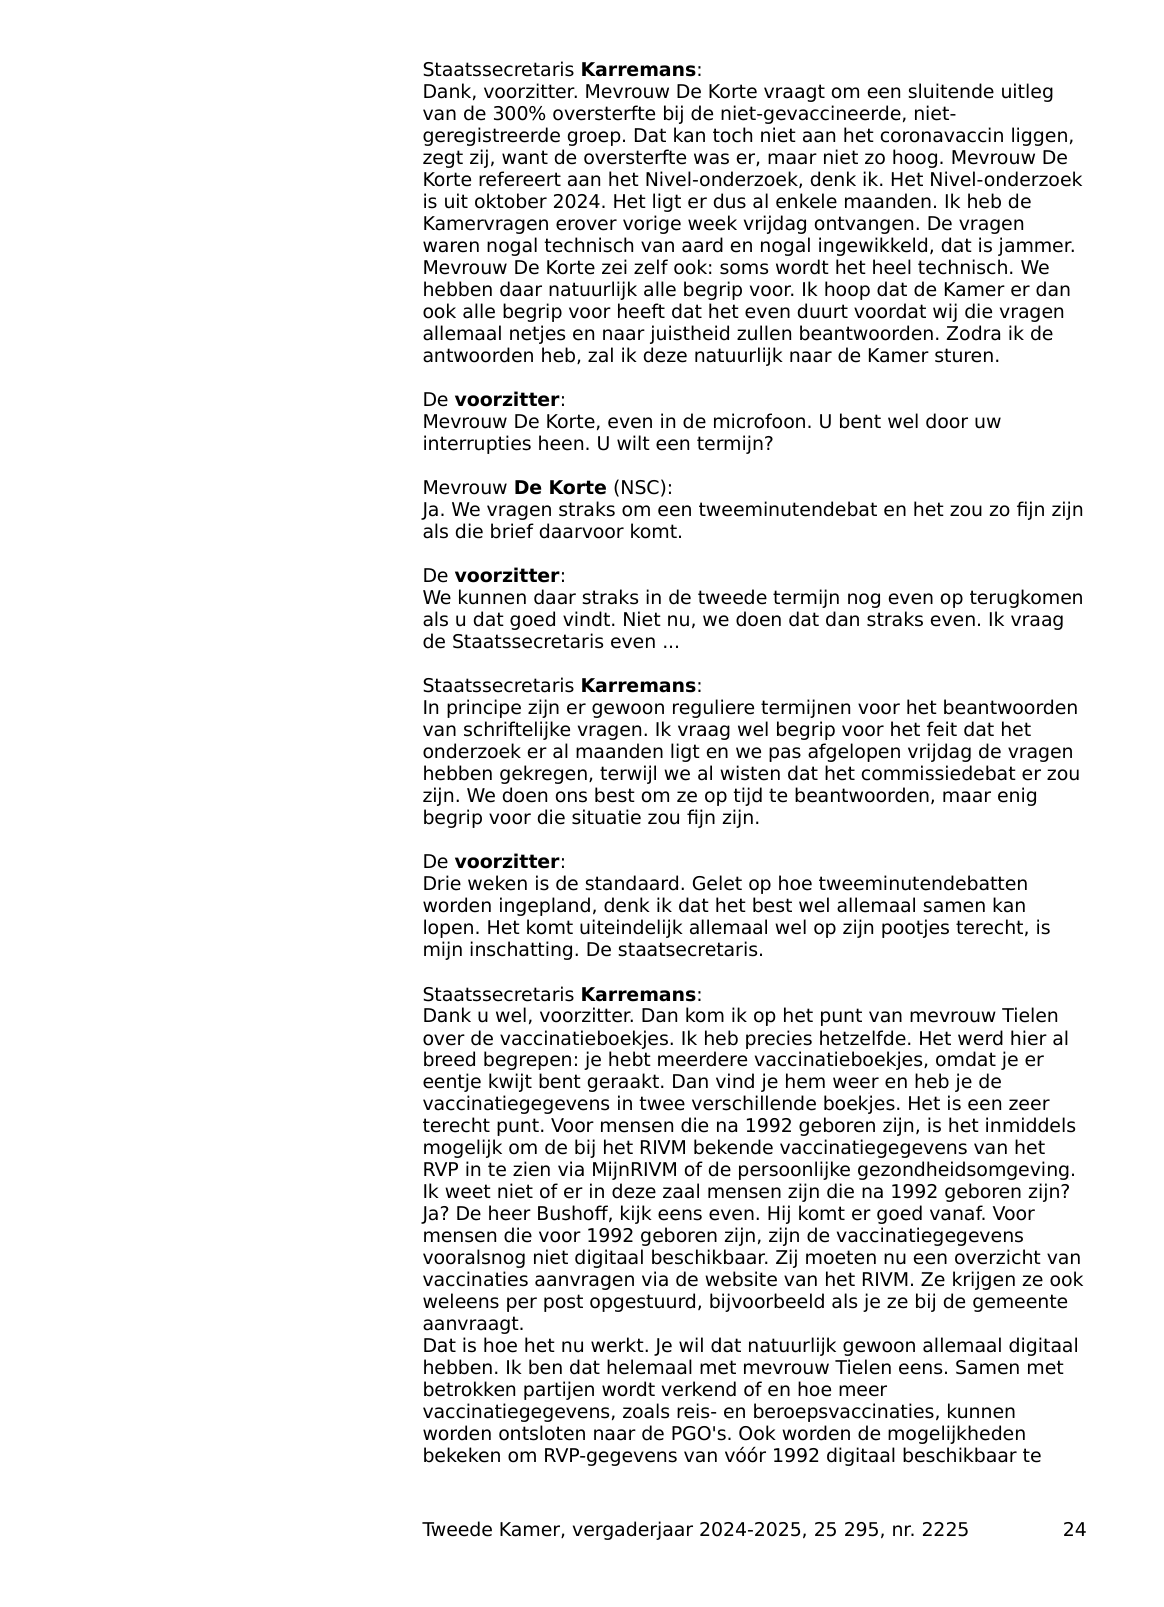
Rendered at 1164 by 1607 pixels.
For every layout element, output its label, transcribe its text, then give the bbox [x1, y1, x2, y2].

text De voorzitter: [422, 389, 1087, 411]
text In principe zijn er gewoon reguliere termijnen voor het beantwoorden van schriftelijke vragen. Ik vraag wel begrip voor het feit dat het onderzoek er al maanden ligt en we pas afgelopen vrijdag de vragen hebben gekregen, terwijl we al wisten dat het commissiedebat er zou zijn. We doen ons best om ze op tijd te beantwoorden, maar enig begrip voor die situatie zou fijn zijn. [422, 697, 1087, 829]
text Mevrouw De Korte, even in de microfoon. U bent wel door uw interrupties heen. U wilt een termijn? [422, 411, 1087, 455]
text Drie weken is de standaard. Gelet op hoe tweeminutendebatten worden ingepland, denk ik dat het best wel allemaal samen kan lopen. Het komt uiteindelijk allemaal wel op zijn pootjes terecht, is mijn inschatting. De staatsecretaris. [422, 873, 1087, 961]
text We kunnen daar straks in de tweede termijn nog even op terugkomen als u dat goed vindt. Niet nu, we doen dat dan straks even. Ik vraag de Staatssecretaris even ... [422, 587, 1087, 653]
text Dank u wel, voorzitter. Dan kom ik op het punt van mevrouw Tielen over de vaccinatieboekjes. Ik heb precies hetzelfde. Het werd hier al breed begrepen: je hebt meerdere vaccinatieboekjes, omdat je er eentje kwijt bent geraakt. Dan vind je hem weer en heb je de vaccinatiegegevens in twee verschillende boekjes. Het is een zeer terecht punt. Voor mensen die na 1992 geboren zijn, is het inmiddels mogelijk om de bij het RIVM bekende vaccinatiegegevens van het RVP in te zien via MijnRIVM of de persoonlijke gezondheidsomgeving. Ik weet niet of er in deze zaal mensen zijn die na 1992 geboren zijn? Ja? De heer Bushoff, kijk eens even. Hij komt er goed vanaf. Voor mensen die voor 1992 geboren zijn, zijn de vaccinatiegegevens vooralsnog niet digitaal beschikbaar. Zij moeten nu een overzicht van vaccinaties aanvragen via de website van het RIVM. Ze krijgen ze ook weleens per post opgestuurd, bijvoorbeeld als je ze bij de gemeente aanvraagt. [422, 1005, 1087, 1335]
text Staatssecretaris Karremans: [422, 983, 1087, 1005]
text Dat is hoe het nu werkt. Je wil dat natuurlijk gewoon allemaal digitaal hebben. Ik ben dat helemaal met mevrouw Tielen eens. Samen met betrokken partijen wordt verkend of en hoe meer vaccinatiegegevens, zoals reis- en beroepsvaccinaties, kunnen worden ontsloten naar de PGO's. Ook worden de mogelijkheden bekeken om RVP-gegevens van vóór 1992 digitaal beschikbaar te [422, 1335, 1087, 1467]
text De voorzitter: [422, 851, 1087, 873]
text Dank, voorzitter. Mevrouw De Korte vraagt om een sluitende uitleg van de 300% oversterfte bij de niet-gevaccineerde, niet-geregistreerde groep. Dat kan toch niet aan het coronavaccin liggen, zegt zij, want de oversterfte was er, maar niet zo hoog. Mevrouw De Korte refereert aan het Nivel-onderzoek, denk ik. Het Nivel-onderzoek is uit oktober 2024. Het ligt er dus al enkele maanden. Ik heb de Kamervragen erover vorige week vrijdag ontvangen. De vragen waren nogal technisch van aard en nogal ingewikkeld, dat is jammer. Mevrouw De Korte zei zelf ook: soms wordt het heel technisch. We hebben daar natuurlijk alle begrip voor. Ik hoop dat de Kamer er dan ook alle begrip voor heeft dat het even duurt voordat wij die vragen allemaal netjes en naar juistheid zullen beantwoorden. Zodra ik de antwoorden heb, zal ik deze natuurlijk naar de Kamer sturen. [422, 81, 1087, 367]
text Staatssecretaris Karremans: [422, 59, 1087, 81]
text Mevrouw De Korte (NSC): [422, 477, 1087, 499]
text Ja. We vragen straks om een tweeminutendebat en het zou zo fijn zijn als die brief daarvoor komt. [422, 499, 1087, 543]
text Staatssecretaris Karremans: [422, 675, 1087, 697]
text De voorzitter: [422, 565, 1087, 587]
